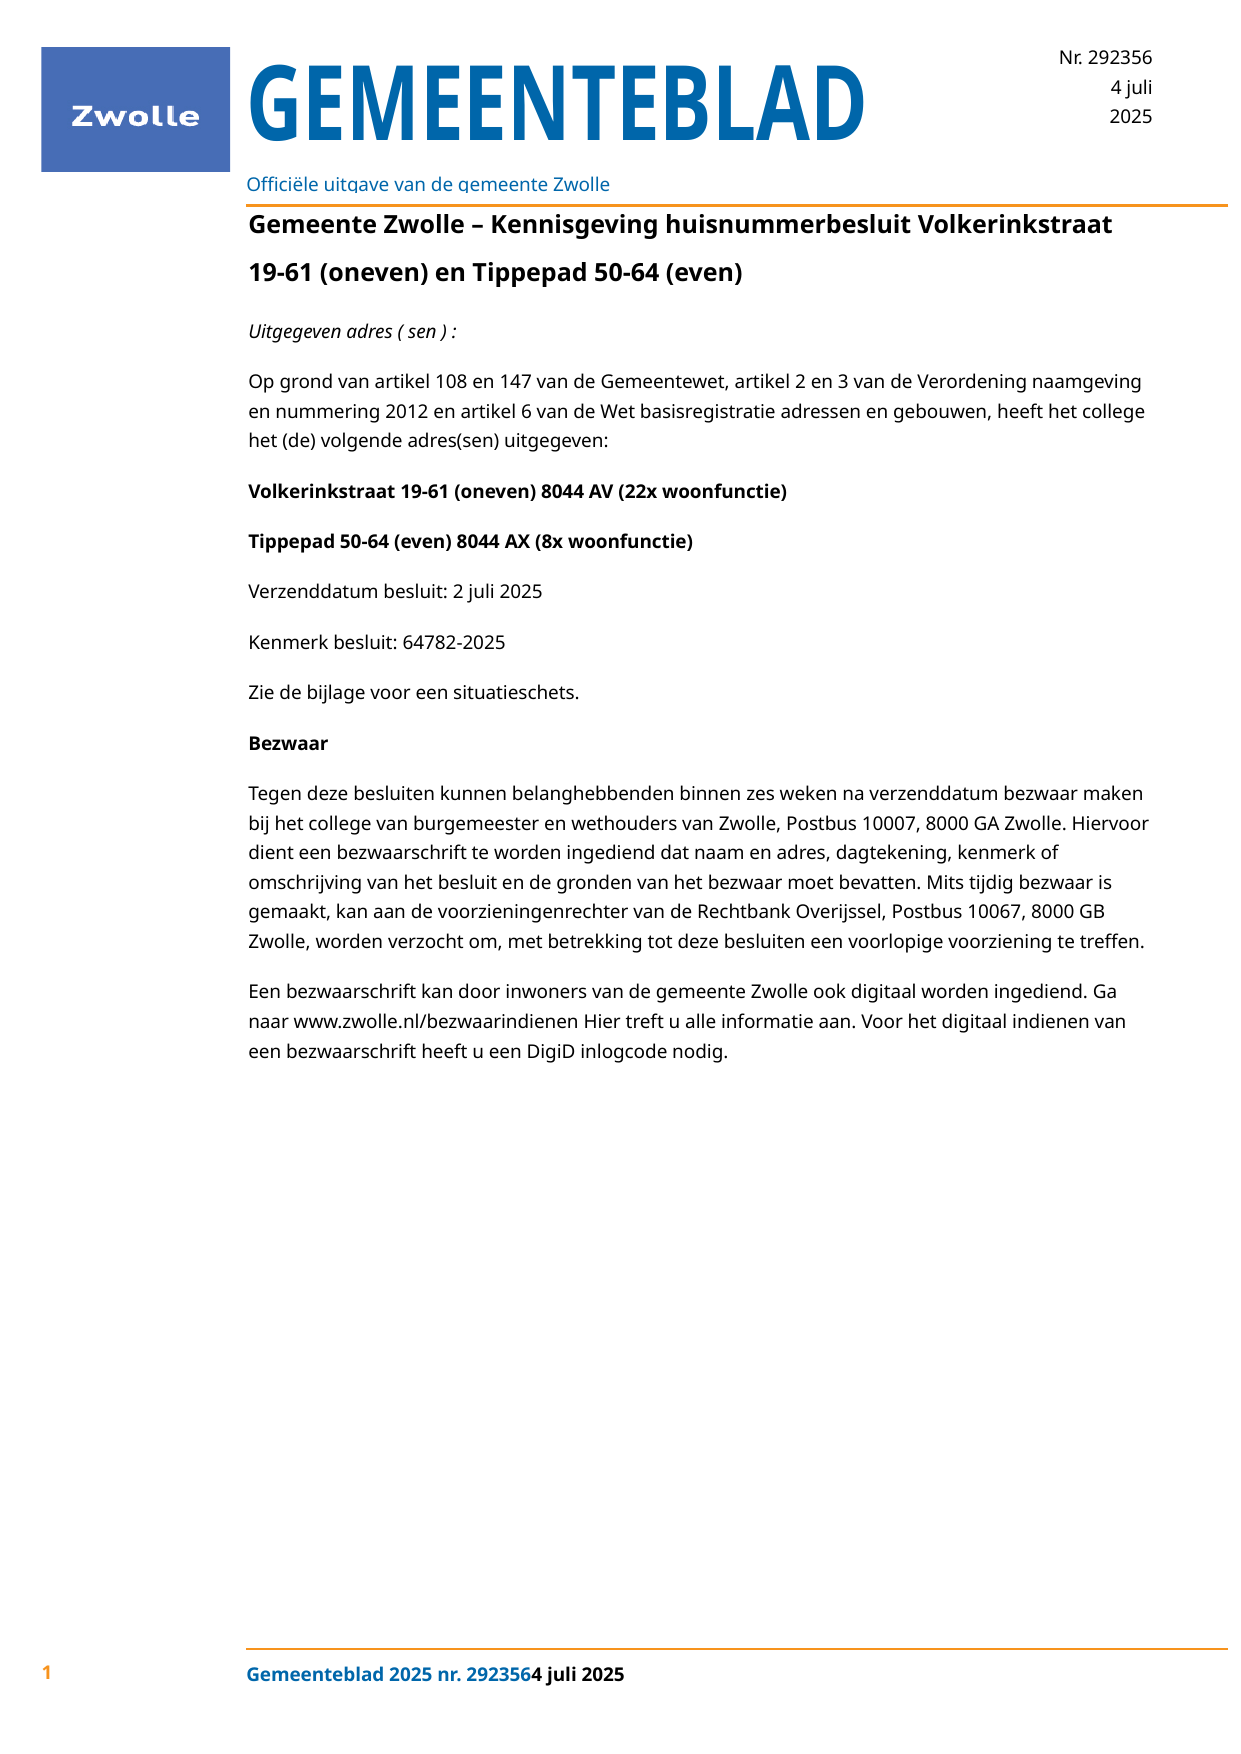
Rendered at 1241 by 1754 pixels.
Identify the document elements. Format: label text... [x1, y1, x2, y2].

text Bezwaar [248, 730, 1152, 756]
text Op grond van artikel 108 en 147 van de Gemeentewet, artikel 2 en 3 van de Verordening naamgeving en nummering 2012 en artikel 6 van de Wet basisregistratie adressen en gebouwen, heeft het college het (de) volgende adres(sen) uitgegeven: [248, 368, 1152, 453]
text Volkerinkstraat 19-61 (oneven) 8044 AV (22x woonfunctie) [248, 478, 1152, 504]
picture [41, 47, 231, 172]
text Tippepad 50-64 (even) 8044 AX (8x woonfunctie) [248, 528, 1152, 554]
text Uitgegeven adres ( sen ) : [248, 318, 1152, 344]
text Gemeente Zwolle – Kennisgeving huisnummerbesluit Volkerinkstraat 19-61 (oneven) en Tippepad 50-64 (even) [248, 207, 1152, 288]
text Tegen deze besluiten kunnen belanghebbenden binnen zes weken na verzenddatum bezwaar maken bij het college van burgemeester en wethouders van Zwolle, Postbus 10007, 8000 GA Zwolle. Hiervoor dient een bezwaarschrift te worden ingediend dat naam en adres, dagtekening, kenmerk of omschrijving van het besluit en de gronden van het bezwaar moet bevatten. Mits tijdig bezwaar is gemaakt, kan aan de voorzieningenrechter van de Rechtbank Overijssel, Postbus 10067, 8000 GB Zwolle, worden verzocht om, met betrekking tot deze besluiten een voorlopige voorziening te treffen. [248, 780, 1152, 954]
text Een bezwaarschrift kan door inwoners van de gemeente Zwolle ook digitaal worden ingediend. Ga naar www.zwolle.nl/bezwaarindienen Hier treft u alle informatie aan. Voor het digitaal indienen van een bezwaarschrift heeft u een DigiD inlogcode nodig. [248, 979, 1152, 1064]
text Zie de bijlage voor een situatieschets. [248, 679, 1152, 705]
text Kenmerk besluit: 64782-2025 [248, 629, 1152, 655]
text Verzenddatum besluit: 2 juli 2025 [248, 579, 1152, 604]
